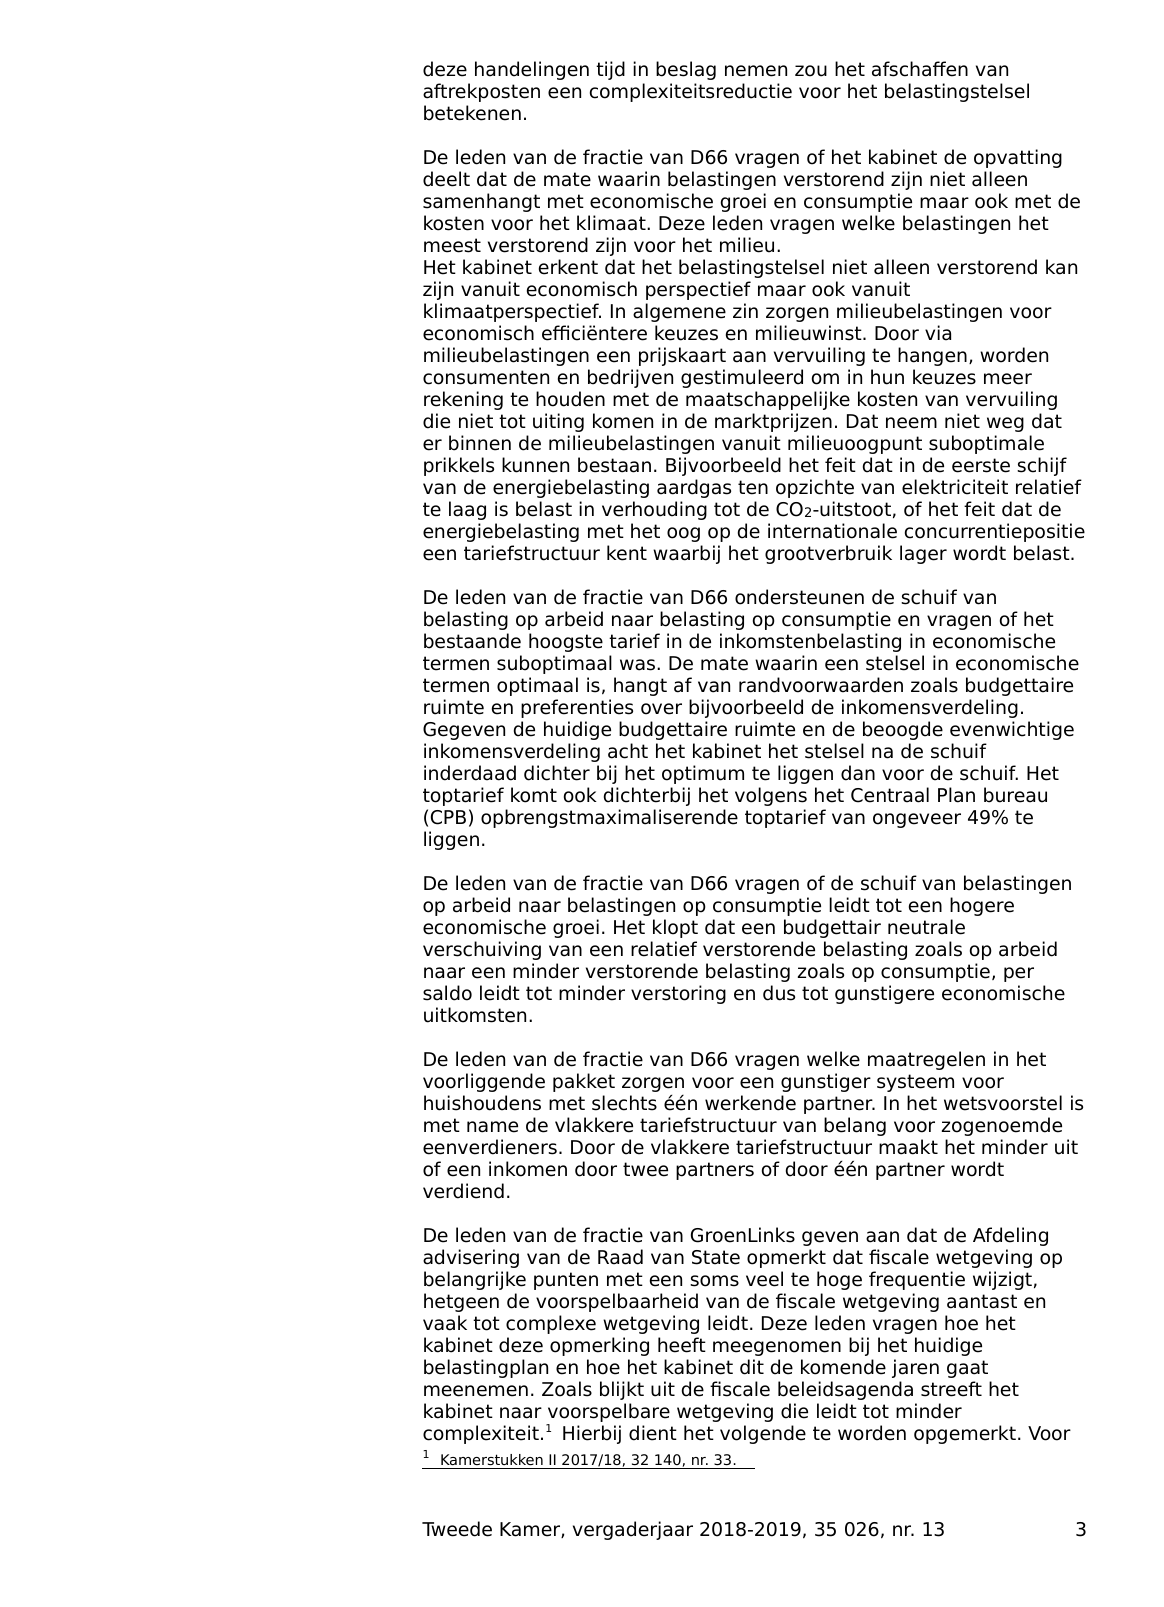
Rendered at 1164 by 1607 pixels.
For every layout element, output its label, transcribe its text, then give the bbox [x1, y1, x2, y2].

text De leden van de fractie van D66 vragen welke maatregelen in het voorliggende pakket zorgen voor een gunstiger systeem voor huishoudens met slechts één werkende partner. In het wetsvoorstel is met name de vlakkere tariefstructuur van belang voor zogenoemde eenverdieners. Door de vlakkere tariefstructuur maakt het minder uit of een inkomen door twee partners of door één partner wordt verdiend. [422, 1049, 1087, 1203]
text deze handelingen tijd in beslag nemen zou het afschaffen van aftrekposten een complexiteitsreductie voor het belastingstelsel betekenen. [422, 59, 1087, 125]
text De leden van de fractie van D66 ondersteunen de schuif van belasting op arbeid naar belasting op consumptie en vragen of het bestaande hoogste tarief in de inkomstenbelasting in economische termen suboptimaal was. De mate waarin een stelsel in economische termen optimaal is, hangt af van randvoorwaarden zoals budgettaire ruimte en preferenties over bijvoorbeeld de inkomensverdeling. Gegeven de huidige budgettaire ruimte en de beoogde evenwichtige inkomensverdeling acht het kabinet het stelsel na de schuif inderdaad dichter bij het optimum te liggen dan voor de schuif. Het toptarief komt ook dichterbij het volgens het Centraal Plan bureau (CPB) opbrengstmaximaliserende toptarief van ongeveer 49% te liggen. [422, 587, 1087, 851]
text Het kabinet erkent dat het belastingstelsel niet alleen verstorend kan zijn vanuit economisch perspectief maar ook vanuit klimaatperspectief. In algemene zin zorgen milieubelastingen voor economisch efficiëntere keuzes en milieuwinst. Door via milieubelastingen een prijskaart aan vervuiling te hangen, worden consumenten en bedrijven gestimuleerd om in hun keuzes meer rekening te houden met de maatschappelijke kosten van vervuiling die niet tot uiting komen in de marktprijzen. Dat neem niet weg dat er binnen de milieubelastingen vanuit milieuoogpunt suboptimale prikkels kunnen bestaan. Bijvoorbeeld het feit dat in de eerste schijf van de energiebelasting aardgas ten opzichte van elektriciteit relatief te laag is belast in verhouding tot de CO2-uitstoot, of het feit dat de energiebelasting met het oog op de internationale concurrentiepositie een tariefstructuur kent waarbij het grootverbruik lager wordt belast. [422, 257, 1087, 565]
text Kamerstukken II 2017/18, 32 140, nr. 33. [422, 1448, 1087, 1470]
text De leden van de fractie van GroenLinks geven aan dat de Afdeling advisering van de Raad van State opmerkt dat fiscale wetgeving op belangrijke punten met een soms veel te hoge frequentie wijzigt, hetgeen de voorspelbaarheid van de fiscale wetgeving aantast en vaak tot complexe wetgeving leidt. Deze leden vragen hoe het kabinet deze opmerking heeft meegenomen bij het huidige belastingplan en hoe het kabinet dit de komende jaren gaat meenemen. Zoals blijkt uit de fiscale beleidsagenda streeft het kabinet naar voorspelbare wetgeving die leidt tot minder complexiteit. Hierbij dient het volgende te worden opgemerkt. Voor [422, 1225, 1087, 1445]
text De leden van de fractie van D66 vragen of de schuif van belastingen op arbeid naar belastingen op consumptie leidt tot een hogere economische groei. Het klopt dat een budgettair neutrale verschuiving van een relatief verstorende belasting zoals op arbeid naar een minder verstorende belasting zoals op consumptie, per saldo leidt tot minder verstoring en dus tot gunstigere economische uitkomsten. [422, 873, 1087, 1027]
text De leden van de fractie van D66 vragen of het kabinet de opvatting deelt dat de mate waarin belastingen verstorend zijn niet alleen samenhangt met economische groei en consumptie maar ook met de kosten voor het klimaat. Deze leden vragen welke belastingen het meest verstorend zijn voor het milieu. [422, 147, 1087, 257]
